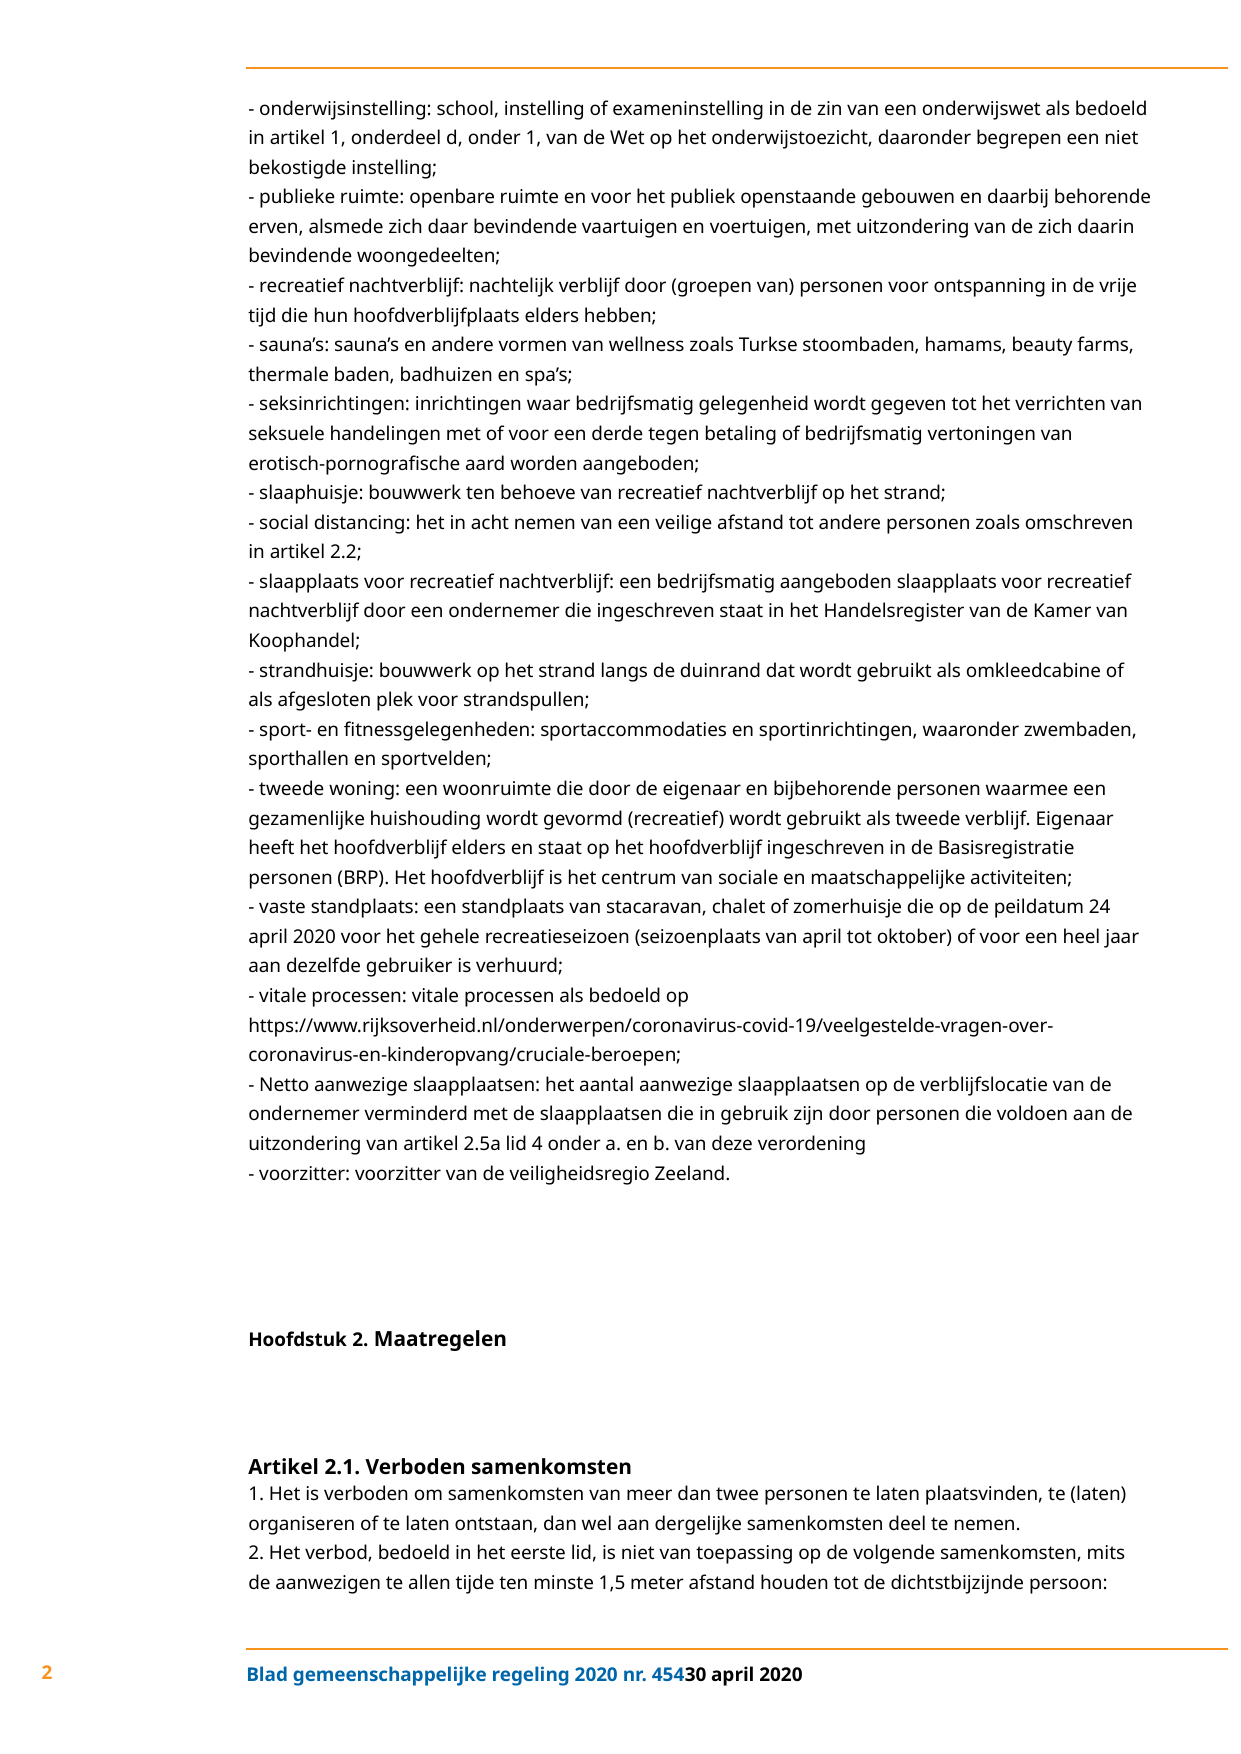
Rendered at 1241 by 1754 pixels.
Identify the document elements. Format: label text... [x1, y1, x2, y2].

text - Netto aanwezige slaapplaatsen: het aantal aanwezige slaapplaatsen op de verblijfslocatie van de ondernemer verminderd met de slaapplaatsen die in gebruik zijn door personen die voldoen aan de uitzondering van artikel 2.5a lid 4 onder a. en b. van deze verordening [248, 1071, 1152, 1156]
text - seksinrichtingen: inrichtingen waar bedrijfsmatig gelegenheid wordt gegeven tot het verrichten van seksuele handelingen met of voor een derde tegen betaling of bedrijfsmatig vertoningen van erotisch-pornografische aard worden aangeboden; [248, 391, 1152, 476]
text - strandhuisje: bouwwerk op het strand langs de duinrand dat wordt gebruikt als omkleedcabine of als afgesloten plek voor strandspullen; [248, 657, 1152, 712]
text - sport- en fitnessgelegenheden: sportaccommodaties en sportinrichtingen, waaronder zwembaden, sporthallen en sportvelden; [248, 716, 1152, 771]
text - sauna’s: sauna’s en andere vormen van wellness zoals Turkse stoombaden, hamams, beauty farms, thermale baden, badhuizen en spa’s; [248, 331, 1152, 387]
text - vitale processen: vitale processen als bedoeld op https://www.rijksoverheid.nl/onderwerpen/coronavirus-covid-19/veelgestelde-vragen-over-coronavirus-en-kinderopvang/cruciale-beroepen; [248, 982, 1152, 1067]
text - social distancing: het in acht nemen van een veilige afstand tot andere personen zoals omschreven in artikel 2.2; [248, 509, 1152, 564]
text Hoofdstuk 2. Maatregelen [248, 1324, 1152, 1352]
text - tweede woning: een woonruimte die door de eigenaar en bijbehorende personen waarmee een gezamenlijke huishouding wordt gevormd (recreatief) wordt gebruikt als tweede verblijf. Eigenaar heeft het hoofdverblijf elders en staat op het hoofdverblijf ingeschreven in de Basisregistratie personen (BRP). Het hoofdverblijf is het centrum van sociale en maatschappelijke activiteiten; [248, 775, 1152, 890]
text 2. Het verbod, bedoeld in het eerste lid, is niet van toepassing op de volgende samenkomsten, mits de aanwezigen te allen tijde ten minste 1,5 meter afstand houden tot de dichtstbijzijnde persoon: [248, 1539, 1152, 1595]
text - publieke ruimte: openbare ruimte en voor het publiek openstaande gebouwen en daarbij behorende erven, alsmede zich daar bevindende vaartuigen en voertuigen, met uitzondering van de zich daarin bevindende woongedeelten; [248, 183, 1152, 268]
text Artikel 2.1. Verboden samenkomsten [248, 1452, 1152, 1480]
text - voorzitter: voorzitter van de veiligheidsregio Zeeland. [248, 1160, 1152, 1186]
text 1. Het is verboden om samenkomsten van meer dan twee personen te laten plaatsvinden, te (laten) organiseren of te laten ontstaan, dan wel aan dergelijke samenkomsten deel te nemen. [248, 1480, 1152, 1536]
picture [41, 47, 231, 172]
text - slaaphuisje: bouwwerk ten behoeve van recreatief nachtverblijf op het strand; [248, 479, 1152, 505]
text - recreatief nachtverblijf: nachtelijk verblijf door (groepen van) personen voor ontspanning in de vrije tijd die hun hoofdverblijfplaats elders hebben; [248, 272, 1152, 328]
text - slaapplaats voor recreatief nachtverblijf: een bedrijfsmatig aangeboden slaapplaats voor recreatief nachtverblijf door een ondernemer die ingeschreven staat in het Handelsregister van de Kamer van Koophandel; [248, 568, 1152, 653]
text - vaste standplaats: een standplaats van stacaravan, chalet of zomerhuisje die op de peildatum 24 april 2020 voor het gehele recreatieseizoen (seizoenplaats van april tot oktober) of voor een heel jaar aan dezelfde gebruiker is verhuurd; [248, 893, 1152, 978]
text - onderwijsinstelling: school, instelling of exameninstelling in de zin van een onderwijswet als bedoeld in artikel 1, onderdeel d, onder 1, van de Wet op het onderwijstoezicht, daaronder begrepen een niet bekostigde instelling; [248, 95, 1152, 180]
